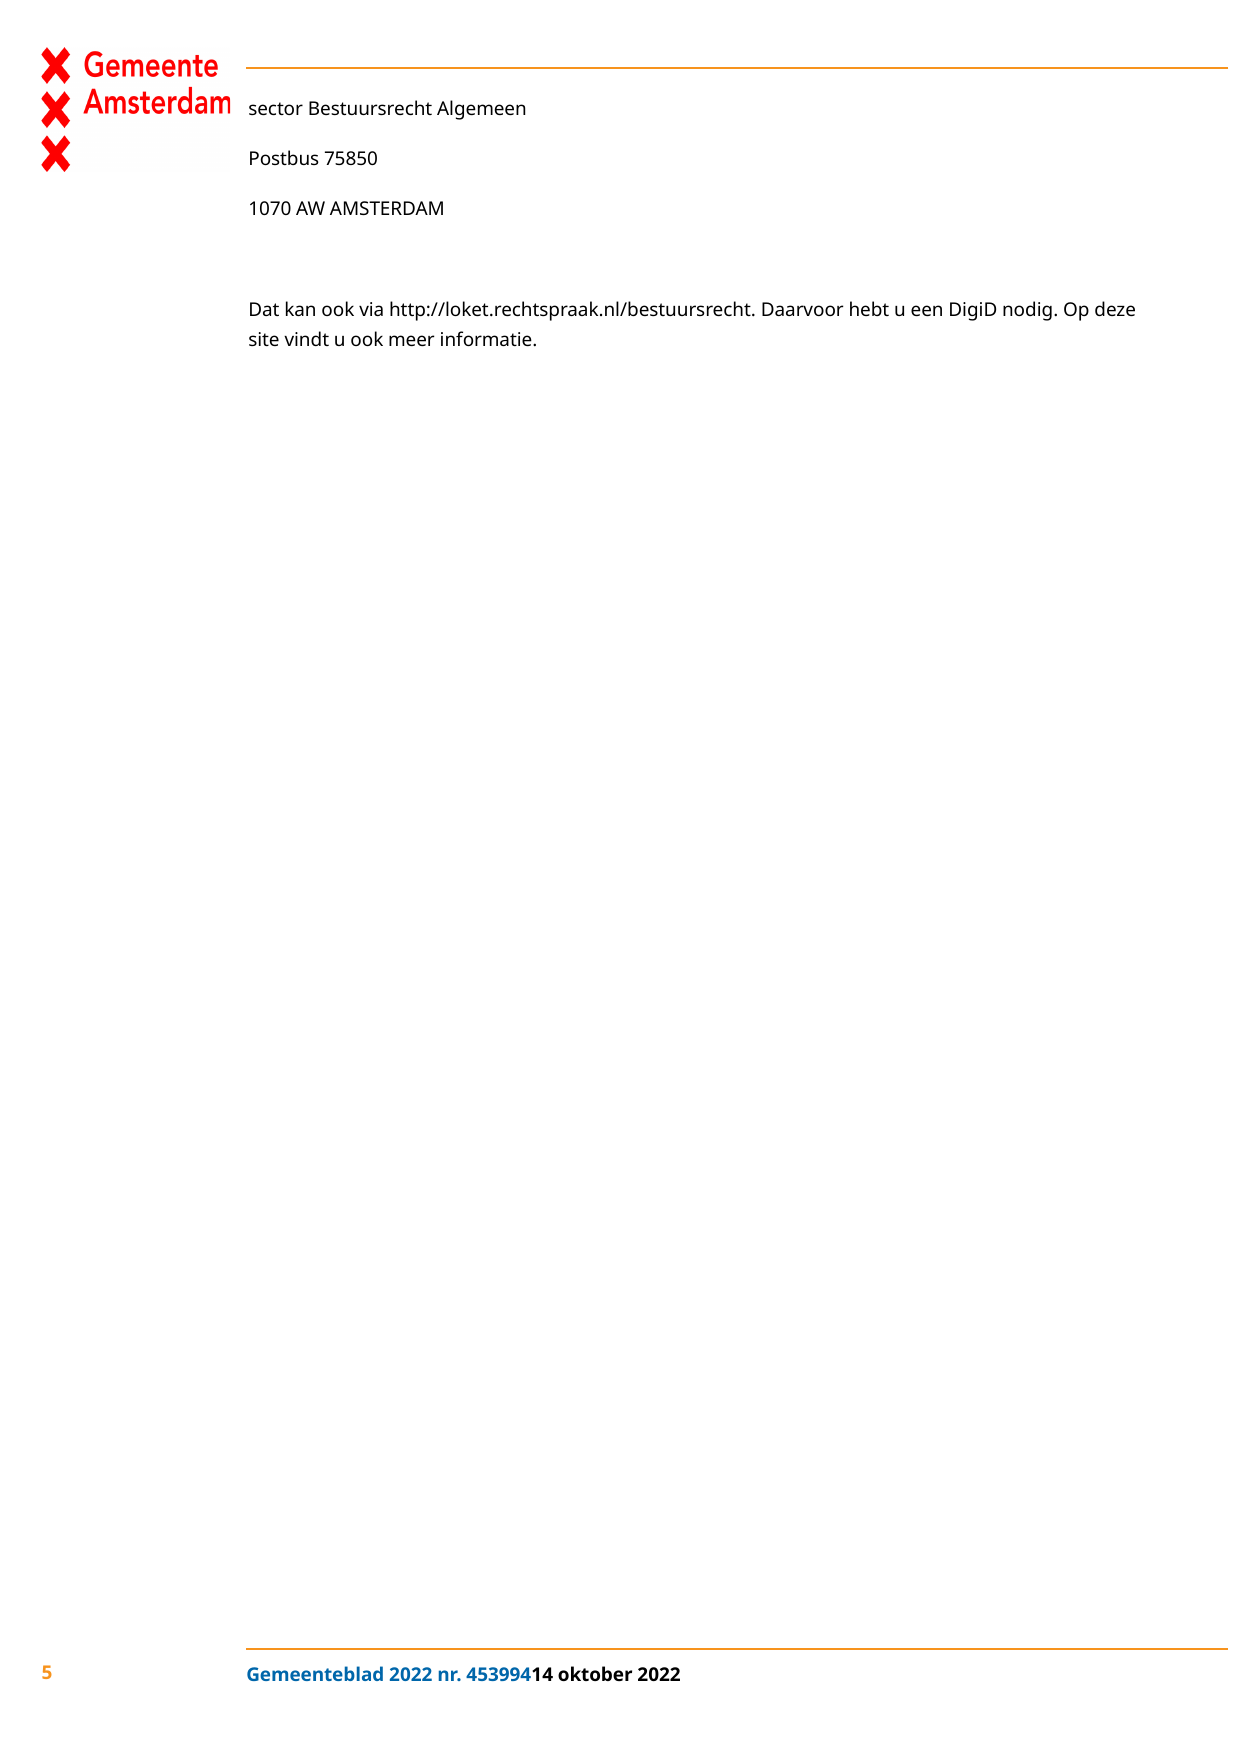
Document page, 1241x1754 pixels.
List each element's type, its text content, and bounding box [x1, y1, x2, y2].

picture [41, 47, 231, 172]
text Postbus 75850 [248, 145, 1152, 171]
text 1070 AW AMSTERDAM [248, 196, 1152, 221]
text Dat kan ook via http://loket.rechtspraak.nl/bestuursrecht. Daarvoor hebt u een DigiD nodig. Op deze site vindt u ook meer informatie. [248, 296, 1152, 352]
text sector Bestuursrecht Algemeen [248, 95, 1152, 121]
